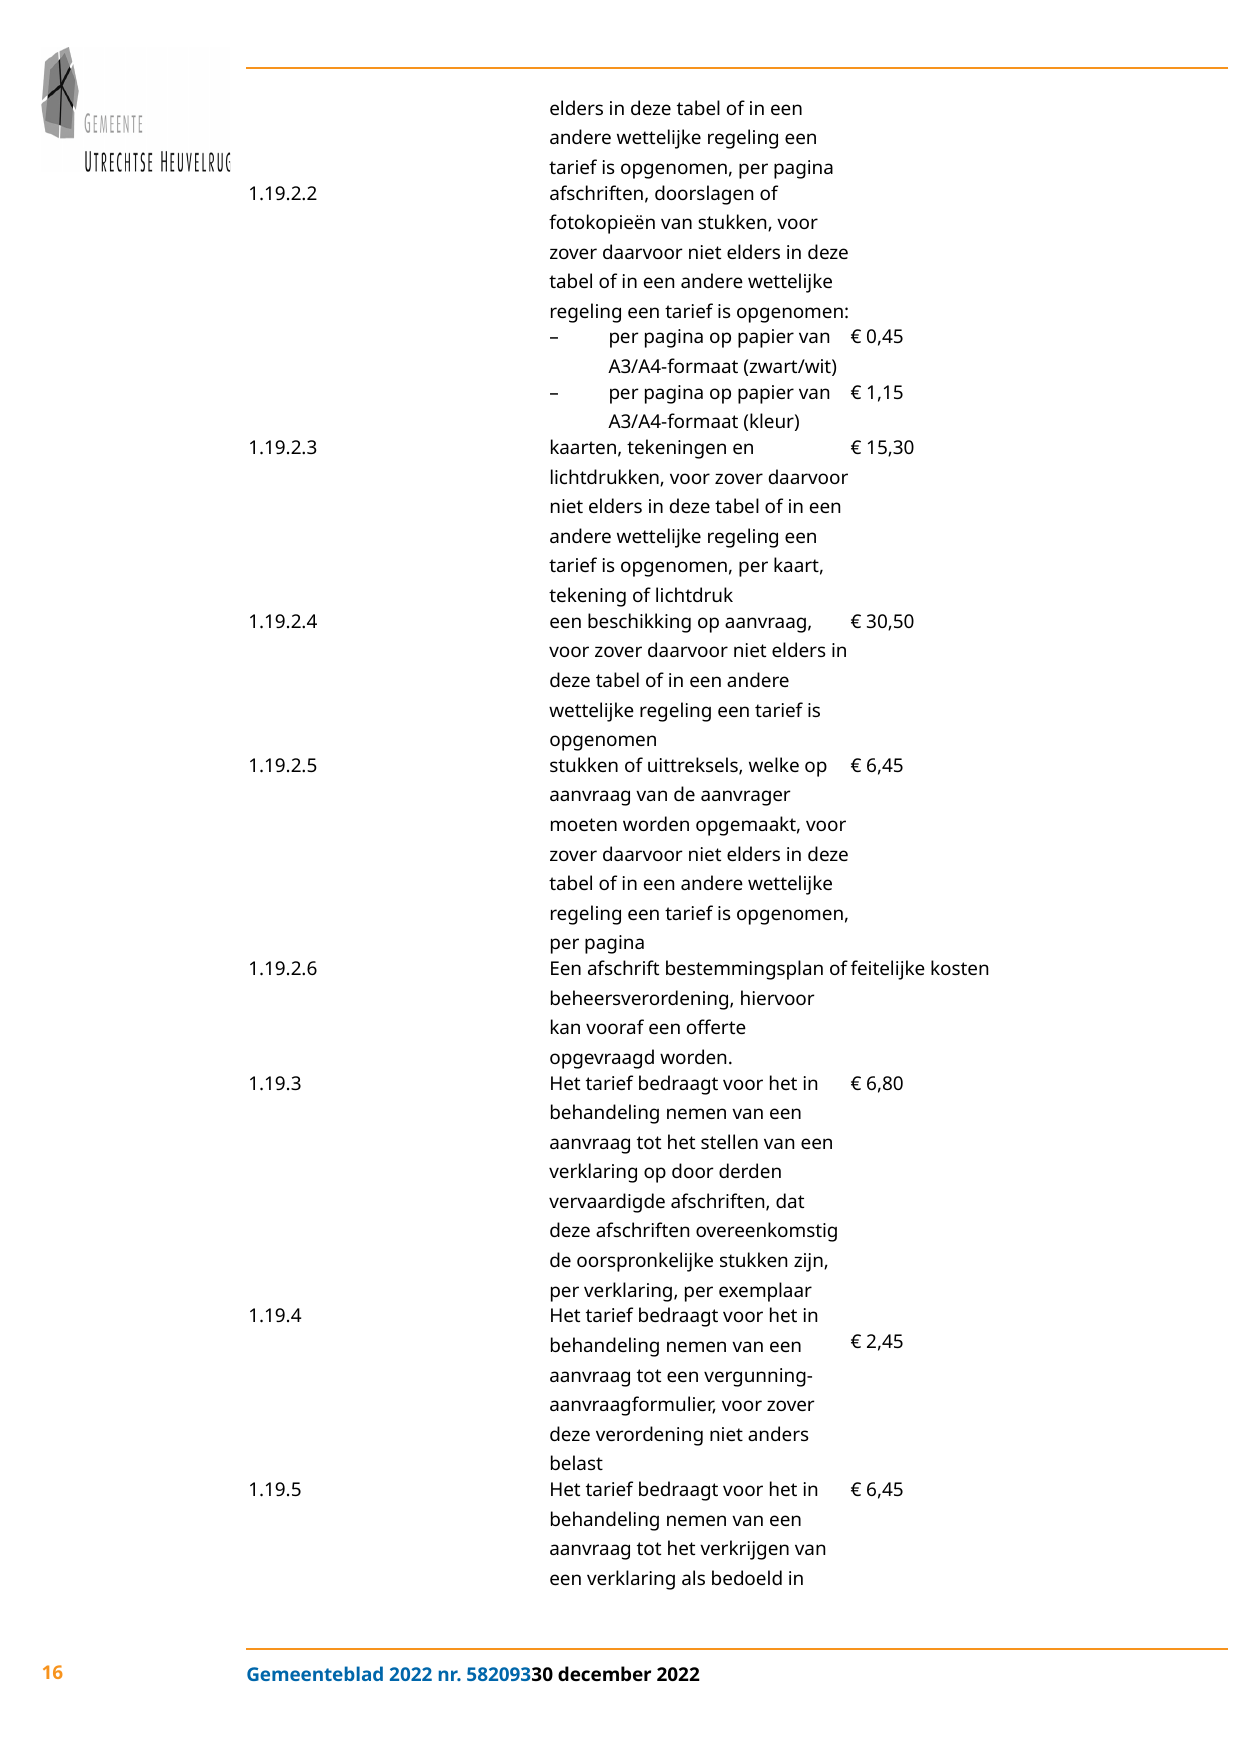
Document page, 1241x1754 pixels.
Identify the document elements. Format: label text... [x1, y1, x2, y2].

table_cell per pagina op papier van A3/A4-formaat (kleur) [549, 379, 850, 434]
table_cell 1.19.5 [248, 1476, 549, 1591]
table_cell [850, 95, 1152, 180]
table_cell Een afschrift bestemmingsplan of beheersverordening, hiervoor kan vooraf een offerte opgevraagd worden. [549, 955, 850, 1070]
table_cell kaarten, tekeningen en lichtdrukken, voor zover daarvoor niet elders in deze tabel of in een andere wettelijke regeling een tarief is opgenomen, per kaart, tekening of lichtdruk [549, 434, 850, 608]
table_cell stukken of uittreksels, welke op aanvraag van de aanvrager moeten worden opgemaakt, voor zover daarvoor niet elders in deze tabel of in een andere wettelijke regeling een tarief is opgenomen, per pagina [549, 752, 850, 955]
picture [41, 47, 231, 172]
table_cell [248, 324, 549, 379]
table_cell [850, 1303, 1152, 1328]
table_cell [850, 180, 1152, 324]
table_cell 1.19.2.6 [248, 955, 549, 1070]
table_cell 1.19.2.4 [248, 608, 549, 752]
table_cell per pagina op papier van A3/A4-formaat (zwart/wit) [549, 324, 850, 379]
table_cell [248, 379, 549, 434]
table_cell € 6,45 [850, 1476, 1152, 1591]
table_cell € 2,45 [850, 1328, 1152, 1476]
table_cell Het tarief bedraagt voor het in behandeling nemen van een aanvraag tot het stellen van een verklaring op door derden vervaardigde afschriften, dat deze afschriften overeenkomstig de oorspronkelijke stukken zijn, per verklaring, per exemplaar [549, 1070, 850, 1303]
table_cell 1.19.3 [248, 1070, 549, 1303]
table_cell afschriften, doorslagen of fotokopieën van stukken, voor zover daarvoor niet elders in deze tabel of in een andere wettelijke regeling een tarief is opgenomen: [549, 180, 850, 324]
table_cell 1.19.2.3 [248, 434, 549, 608]
table_cell een beschikking op aanvraag, voor zover daarvoor niet elders in deze tabel of in een andere wettelijke regeling een tarief is opgenomen [549, 608, 850, 752]
table_cell Het tarief bedraagt voor het in behandeling nemen van een aanvraag tot een vergunning-aanvraagformulier, voor zover deze verordening niet anders belast [549, 1303, 850, 1476]
table_cell € 1,15 [850, 379, 1152, 434]
table_cell 1.19.2.2 [248, 180, 549, 324]
table_cell € 6,45 [850, 752, 1152, 955]
table_cell [248, 95, 549, 180]
table_cell Het tarief bedraagt voor het in behandeling nemen van een aanvraag tot het verkrijgen van een verklaring als bedoeld in [549, 1476, 850, 1591]
table_cell elders in deze tabel of in een andere wettelijke regeling een tarief is opgenomen, per pagina [549, 95, 850, 180]
table_cell € 30,50 [850, 608, 1152, 752]
table_cell € 0,45 [850, 324, 1152, 379]
table_cell 1.19.2.5 [248, 752, 549, 955]
table_cell € 6,80 [850, 1070, 1152, 1303]
table_cell € 15,30 [850, 434, 1152, 608]
table_cell feitelijke kosten [850, 955, 1152, 1070]
table_cell 1.19.4 [248, 1303, 549, 1476]
